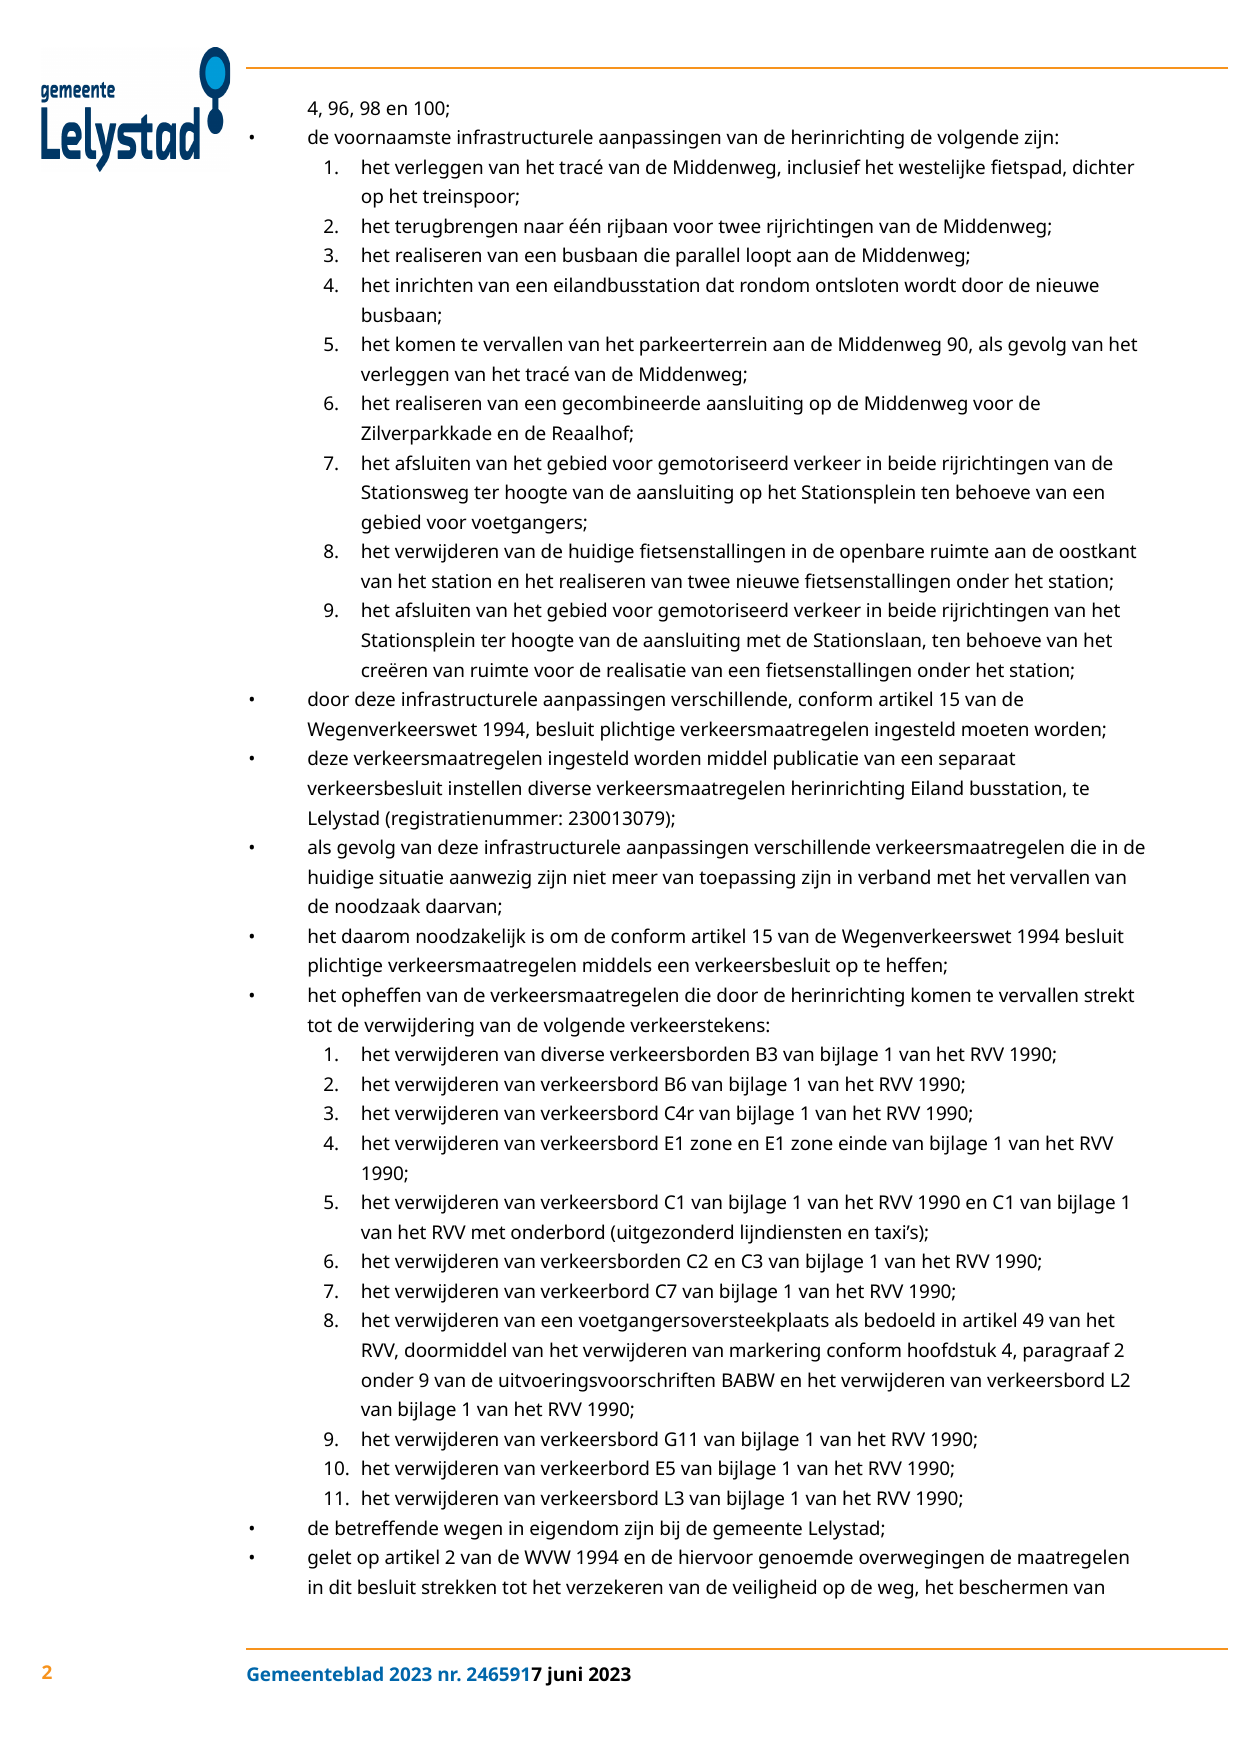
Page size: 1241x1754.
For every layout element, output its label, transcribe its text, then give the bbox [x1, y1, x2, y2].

list het verleggen van het tracé van de Middenweg, inclusief het westelijke fietspad, dichter op het treinspoor; [323, 154, 1152, 209]
list de voornaamste infrastructurele aanpassingen van de herinrichting de volgende zijn: [248, 124, 1152, 150]
list het afsluiten van het gebied voor gemotoriseerd verkeer in beide rijrichtingen van de Stationsweg ter hoogte van de aansluiting op het Stationsplein ten behoeve van een gebied voor voetgangers; [323, 450, 1152, 535]
list het verwijderen van de huidige fietsenstallingen in de openbare ruimte aan de oostkant van het station en het realiseren van twee nieuwe fietsenstallingen onder het station; [323, 538, 1152, 594]
list het verwijderen van verkeersbord E1 zone en E1 zone einde van bijlage 1 van het RVV 1990; [323, 1130, 1152, 1186]
list het verwijderen van verkeerbord C7 van bijlage 1 van het RVV 1990; [323, 1278, 1152, 1304]
list het verwijderen van verkeersbord L3 van bijlage 1 van het RVV 1990; [323, 1485, 1152, 1511]
list deze verkeersmaatregelen ingesteld worden middel publicatie van een separaat verkeersbesluit instellen diverse verkeersmaatregelen herinrichting Eiland busstation, te Lelystad (registratienummer: 230013079); [248, 746, 1152, 831]
list door deze infrastructurele aanpassingen verschillende, conform artikel 15 van de Wegenverkeerswet 1994, besluit plichtige verkeersmaatregelen ingesteld moeten worden; [248, 686, 1152, 742]
list het terugbrengen naar één rijbaan voor twee rijrichtingen van de Middenweg; [323, 213, 1152, 239]
picture [41, 47, 231, 172]
list het verwijderen van verkeersbord C4r van bijlage 1 van het RVV 1990; [323, 1101, 1152, 1126]
list het daarom noodzakelijk is om de conform artikel 15 van de Wegenverkeerswet 1994 besluit plichtige verkeersmaatregelen middels een verkeersbesluit op te heffen; [248, 923, 1152, 978]
list het verwijderen van diverse verkeersborden B3 van bijlage 1 van het RVV 1990; [323, 1041, 1152, 1067]
list als gevolg van deze infrastructurele aanpassingen verschillende verkeersmaatregelen die in de huidige situatie aanwezig zijn niet meer van toepassing zijn in verband met het vervallen van de noodzaak daarvan; [248, 834, 1152, 919]
list het verwijderen van verkeersbord B6 van bijlage 1 van het RVV 1990; [323, 1071, 1152, 1097]
list het realiseren van een busbaan die parallel loopt aan de Middenweg; [323, 243, 1152, 268]
list het afsluiten van het gebied voor gemotoriseerd verkeer in beide rijrichtingen van het Stationsplein ter hoogte van de aansluiting met de Stationslaan, ten behoeve van het creëren van ruimte voor de realisatie van een fietsenstallingen onder het station; [323, 598, 1152, 683]
list 4, 96, 98 en 100; [248, 95, 1152, 121]
list de betreffende wegen in eigendom zijn bij de gemeente Lelystad; [248, 1515, 1152, 1541]
list het realiseren van een gecombineerde aansluiting op de Middenweg voor de Zilverparkkade en de Reaalhof; [323, 391, 1152, 446]
list gelet op artikel 2 van de WVW 1994 en de hiervoor genoemde overwegingen de maatregelen in dit besluit strekken tot het verzekeren van de veiligheid op de weg, het beschermen van [248, 1544, 1152, 1600]
list het verwijderen van verkeersbord G11 van bijlage 1 van het RVV 1990; [323, 1426, 1152, 1452]
list het verwijderen van een voetgangersoversteekplaats als bedoeld in artikel 49 van het RVV, doormiddel van het verwijderen van markering conform hoofdstuk 4, paragraaf 2 onder 9 van de uitvoeringsvoorschriften BABW en het verwijderen van verkeersbord L2 van bijlage 1 van het RVV 1990; [323, 1308, 1152, 1422]
list het verwijderen van verkeersborden C2 en C3 van bijlage 1 van het RVV 1990; [323, 1248, 1152, 1274]
list het inrichten van een eilandbusstation dat rondom ontsloten wordt door de nieuwe busbaan; [323, 272, 1152, 328]
list het verwijderen van verkeerbord E5 van bijlage 1 van het RVV 1990; [323, 1456, 1152, 1481]
list het komen te vervallen van het parkeerterrein aan de Middenweg 90, als gevolg van het verleggen van het tracé van de Middenweg; [323, 331, 1152, 387]
list het opheffen van de verkeersmaatregelen die door de herinrichting komen te vervallen strekt tot de verwijdering van de volgende verkeerstekens: [248, 982, 1152, 1038]
list het verwijderen van verkeersbord C1 van bijlage 1 van het RVV 1990 en C1 van bijlage 1 van het RVV met onderbord (uitgezonderd lijndiensten en taxi’s); [323, 1189, 1152, 1245]
